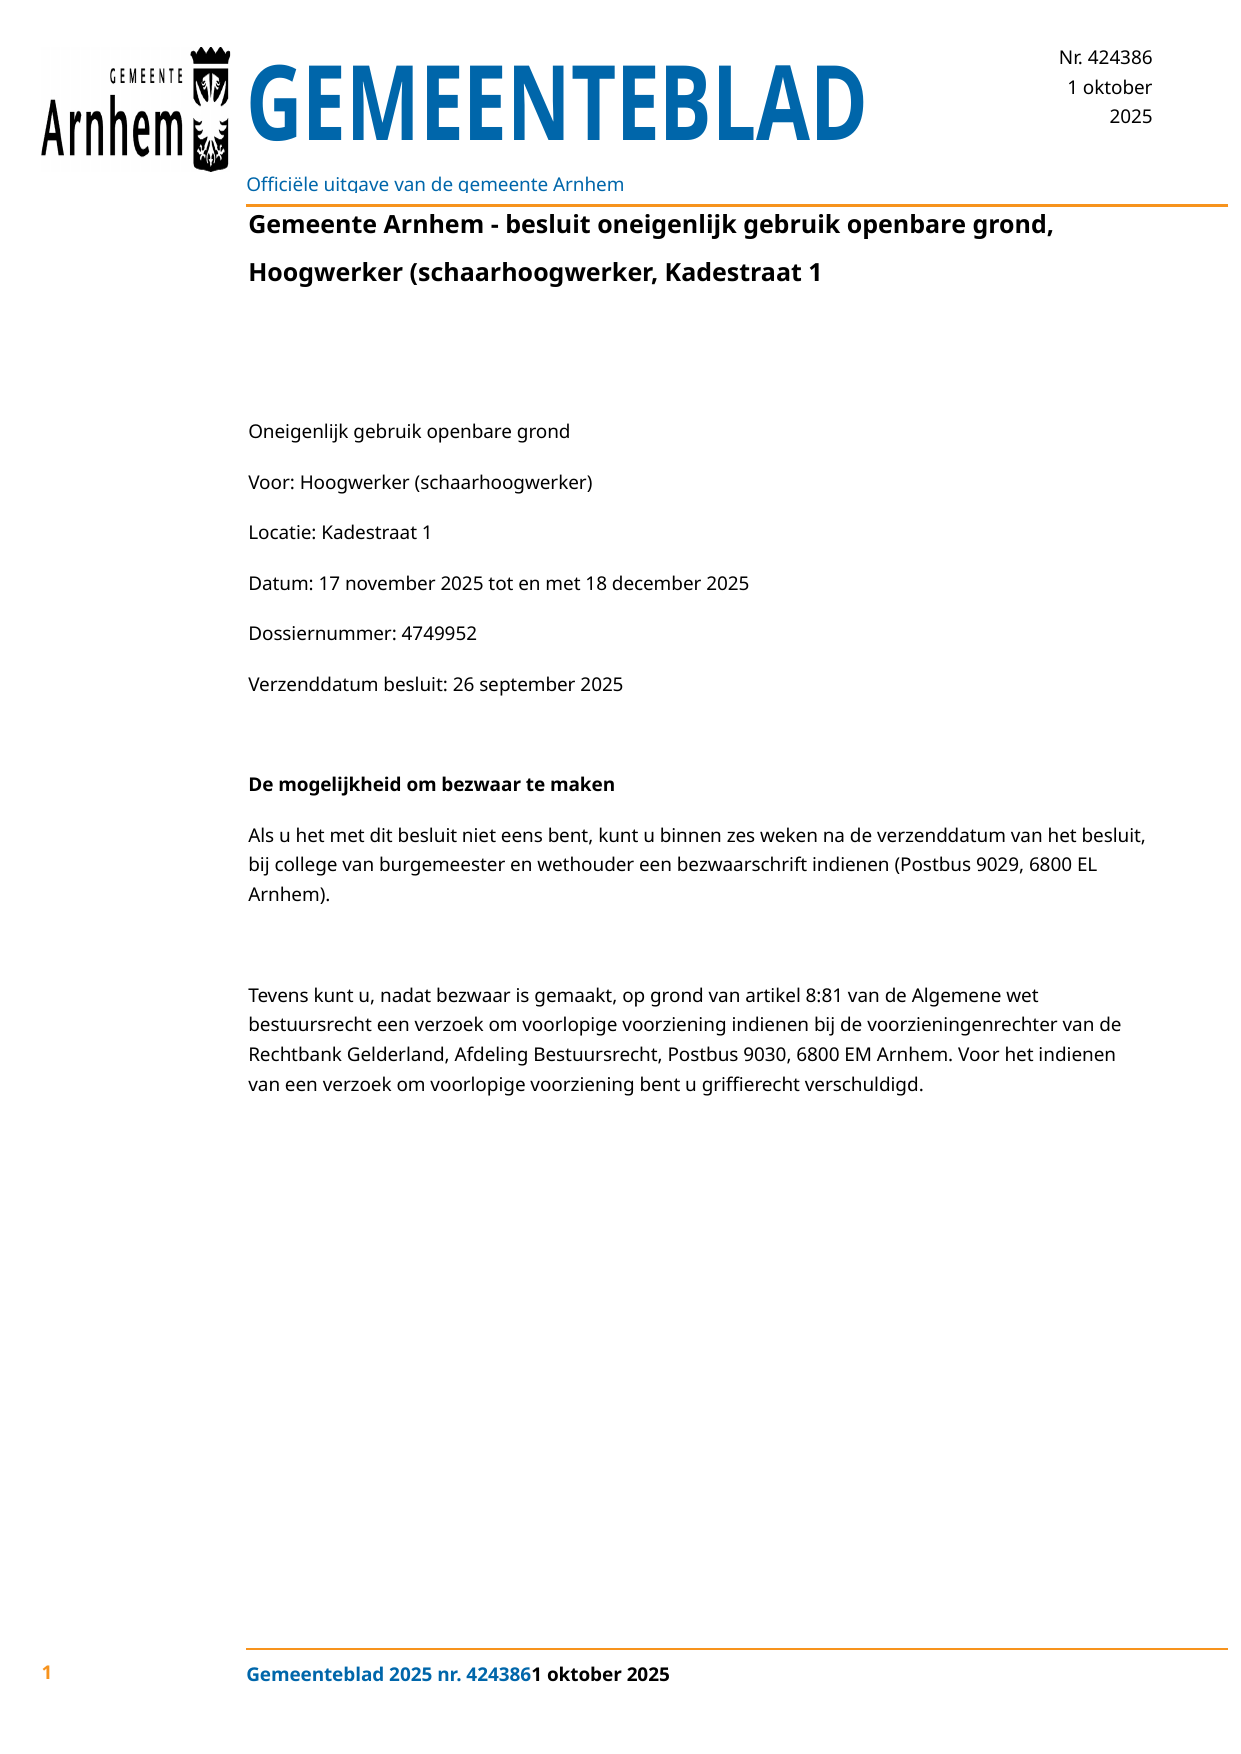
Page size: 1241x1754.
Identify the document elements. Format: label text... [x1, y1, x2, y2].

text Verzenddatum besluit: 26 september 2025 [248, 671, 1152, 697]
text Gemeente Arnhem - besluit oneigenlijk gebruik openbare grond, Hoogwerker (schaarhoogwerker, Kadestraat 1 [248, 207, 1152, 288]
picture [41, 47, 231, 172]
text Datum: 17 november 2025 tot en met 18 december 2025 [248, 570, 1152, 596]
text Voor: Hoogwerker (schaarhoogwerker) [248, 469, 1152, 495]
text Locatie: Kadestraat 1 [248, 519, 1152, 545]
text Oneigenlijk gebruik openbare grond [248, 419, 1152, 444]
text Als u het met dit besluit niet eens bent, kunt u binnen zes weken na de verzenddatum van het besluit, bij college van burgemeester en wethouder een bezwaarschrift indienen (Postbus 9029, 6800 EL Arnhem). [248, 822, 1152, 907]
text Tevens kunt u, nadat bezwaar is gemaakt, op grond van artikel 8:81 van de Algemene wet bestuursrecht een verzoek om voorlopige voorziening indienen bij de voorzieningenrechter van de Rechtbank Gelderland, Afdeling Bestuursrecht, Postbus 9030, 6800 EM Arnhem. Voor het indienen van een verzoek om voorlopige voorziening bent u griffierecht verschuldigd. [248, 982, 1152, 1097]
text Dossiernummer: 4749952 [248, 620, 1152, 646]
text De mogelijkheid om bezwaar te maken [248, 772, 1152, 797]
